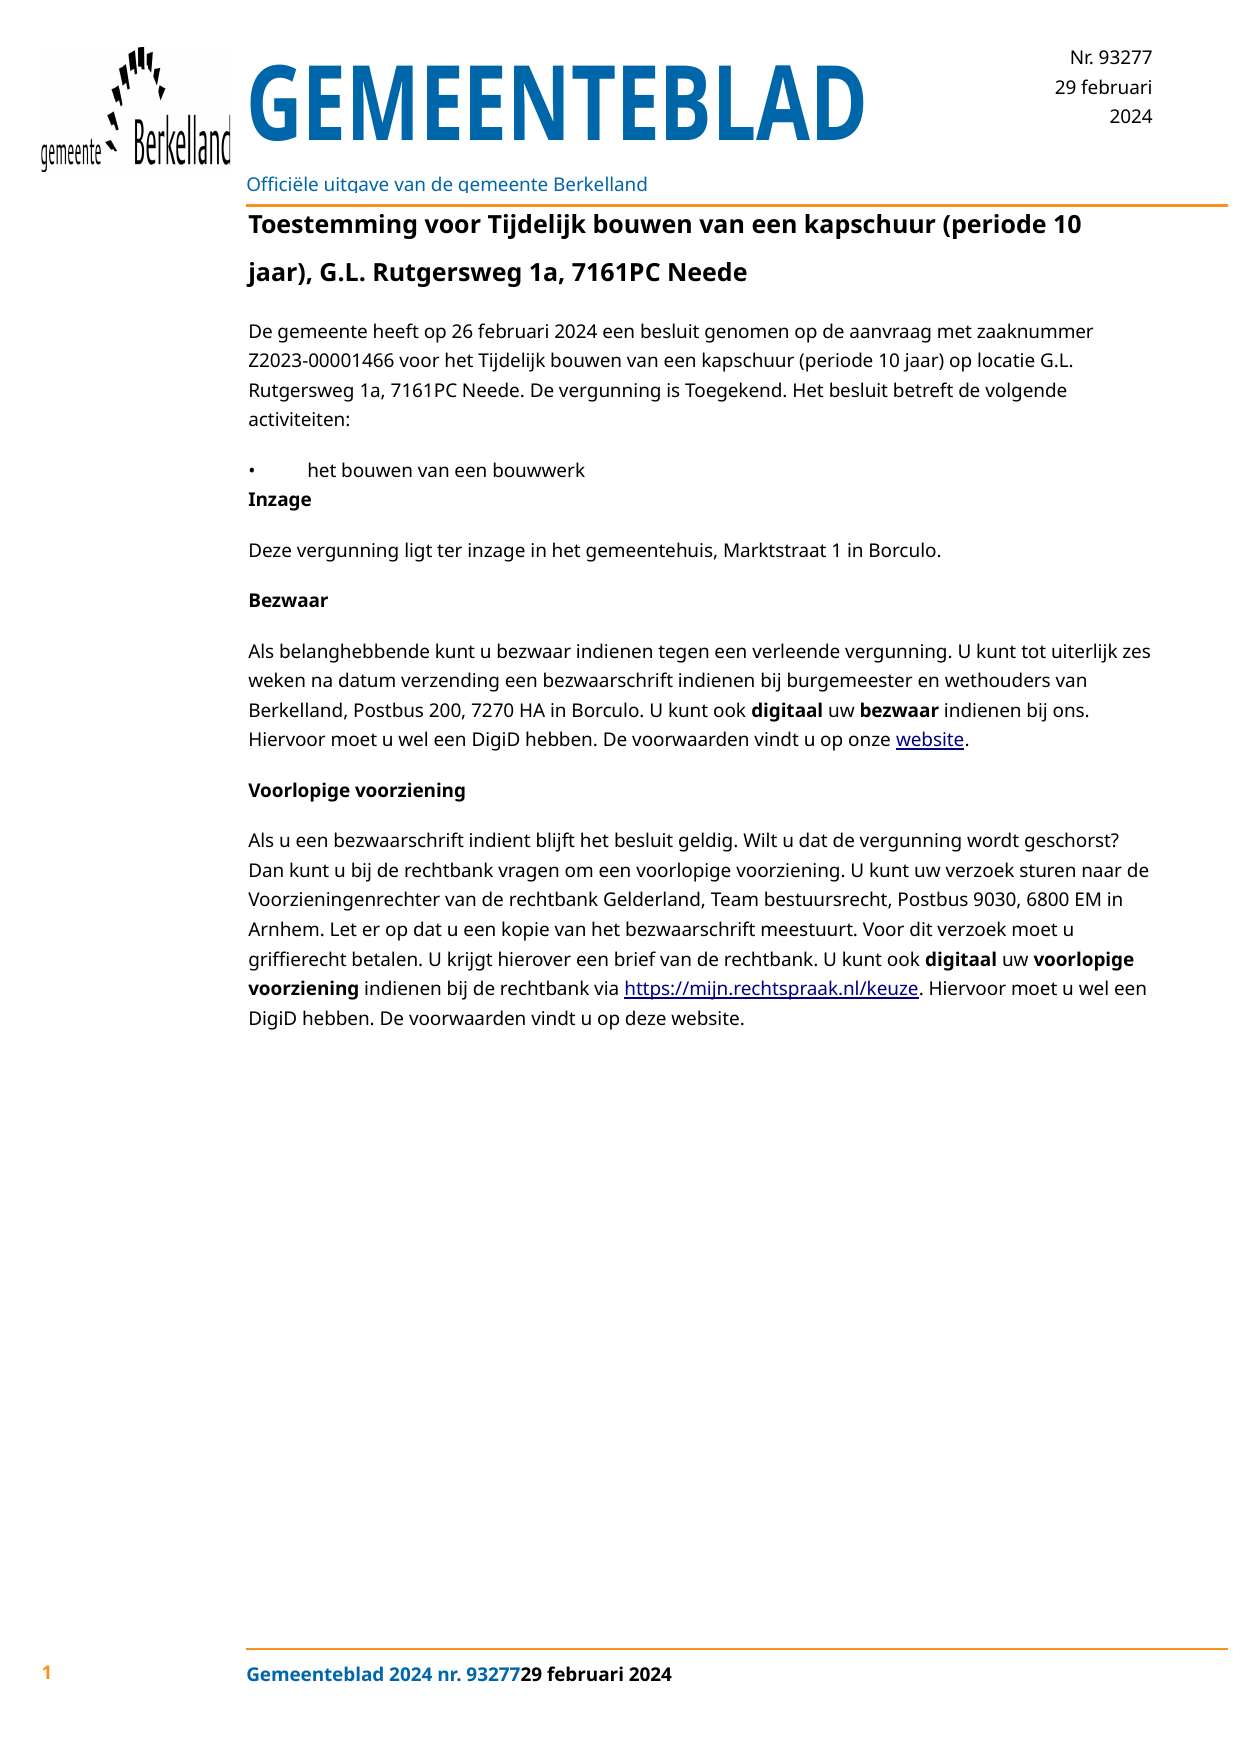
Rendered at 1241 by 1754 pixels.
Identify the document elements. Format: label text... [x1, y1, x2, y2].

text Als u een bezwaarschrift indient blijft het besluit geldig. Wilt u dat de vergunning wordt geschorst? Dan kunt u bij de rechtbank vragen om een voorlopige voorziening. U kunt uw verzoek sturen naar de Voorzieningenrechter van de rechtbank Gelderland, Team bestuursrecht, Postbus 9030, 6800 EM in Arnhem. Let er op dat u een kopie van het bezwaarschrift meestuurt. Voor dit verzoek moet u griffierecht betalen. U krijgt hierover een brief van de rechtbank. U kunt ook digitaal uw voorlopige voorziening indienen bij de rechtbank via https://mijn.rechtspraak.nl/keuze. Hiervoor moet u wel een DigiD hebben. De voorwaarden vindt u op deze website. [248, 827, 1152, 1031]
text Toestemming voor Tijdelijk bouwen van een kapschuur (periode 10 jaar), G.L. Rutgersweg 1a, 7161PC Neede [248, 207, 1152, 288]
picture [41, 47, 231, 172]
text Deze vergunning ligt ter inzage in het gemeentehuis, Marktstraat 1 in Borculo. [248, 537, 1152, 563]
list het bouwen van een bouwwerk [248, 457, 1152, 483]
text De gemeente heeft op 26 februari 2024 een besluit genomen op de aanvraag met zaaknummer Z2023-00001466 voor het Tijdelijk bouwen van een kapschuur (periode 10 jaar) op locatie G.L. Rutgersweg 1a, 7161PC Neede. De vergunning is Toegekend. Het besluit betreft de volgende activiteiten: [248, 318, 1152, 432]
text Inzage [248, 487, 1152, 512]
text Voorlopige voorziening [248, 777, 1152, 803]
text Als belanghebbende kunt u bezwaar indienen tegen een verleende vergunning. U kunt tot uiterlijk zes weken na datum verzending een bezwaarschrift indienen bij burgemeester en wethouders van Berkelland, Postbus 200, 7270 HA in Borculo. U kunt ook digitaal uw bezwaar indienen bij ons. Hiervoor moet u wel een DigiD hebben. De voorwaarden vindt u op onze website. [248, 638, 1152, 752]
text Bezwaar [248, 587, 1152, 613]
